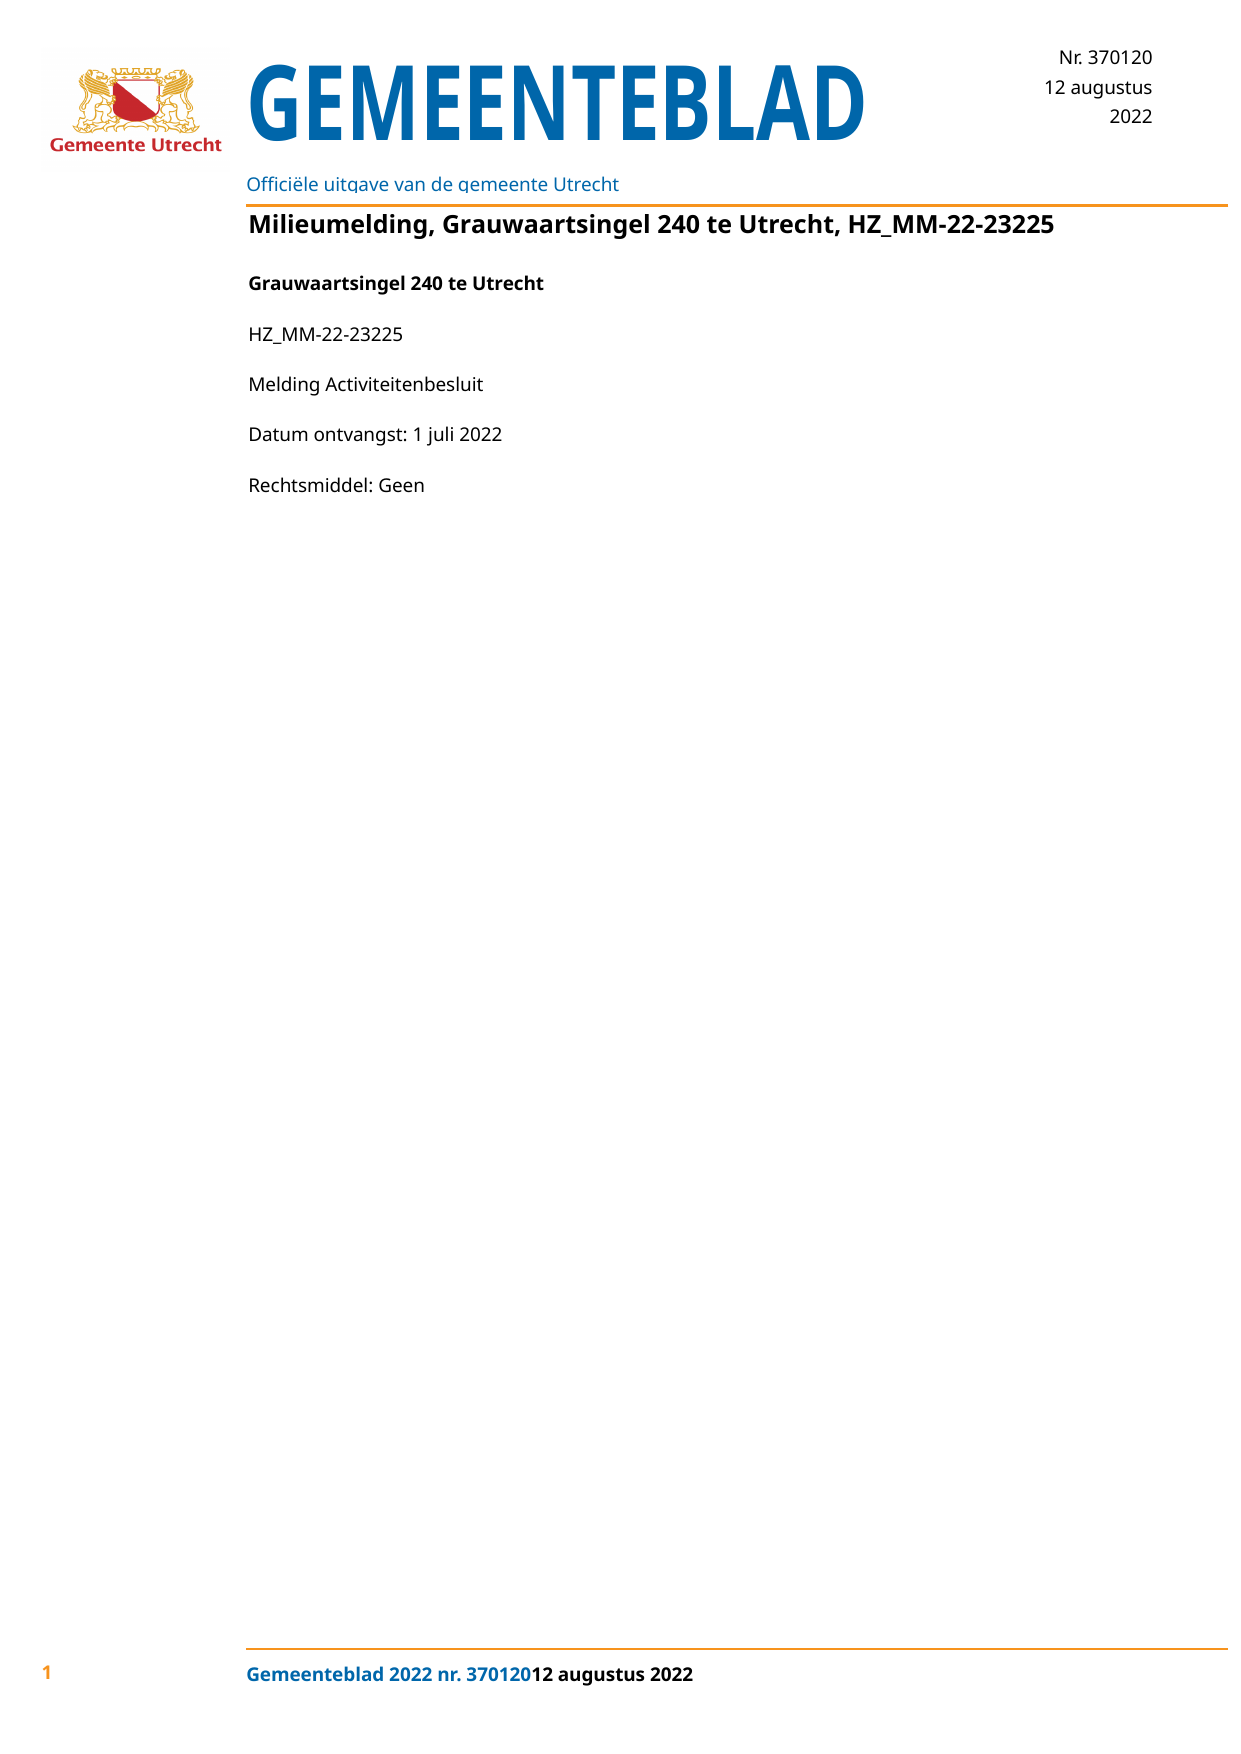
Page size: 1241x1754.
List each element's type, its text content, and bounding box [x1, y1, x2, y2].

picture [41, 47, 231, 172]
text Milieumelding, Grauwaartsingel 240 te Utrecht, HZ_MM-22-23225 [248, 207, 1152, 241]
text Rechtsmiddel: Geen [248, 472, 1152, 498]
text HZ_MM-22-23225 [248, 321, 1152, 346]
text Grauwaartsingel 240 te Utrecht [248, 270, 1152, 296]
text Datum ontvangst: 1 juli 2022 [248, 422, 1152, 447]
text Melding Activiteitenbesluit [248, 371, 1152, 397]
